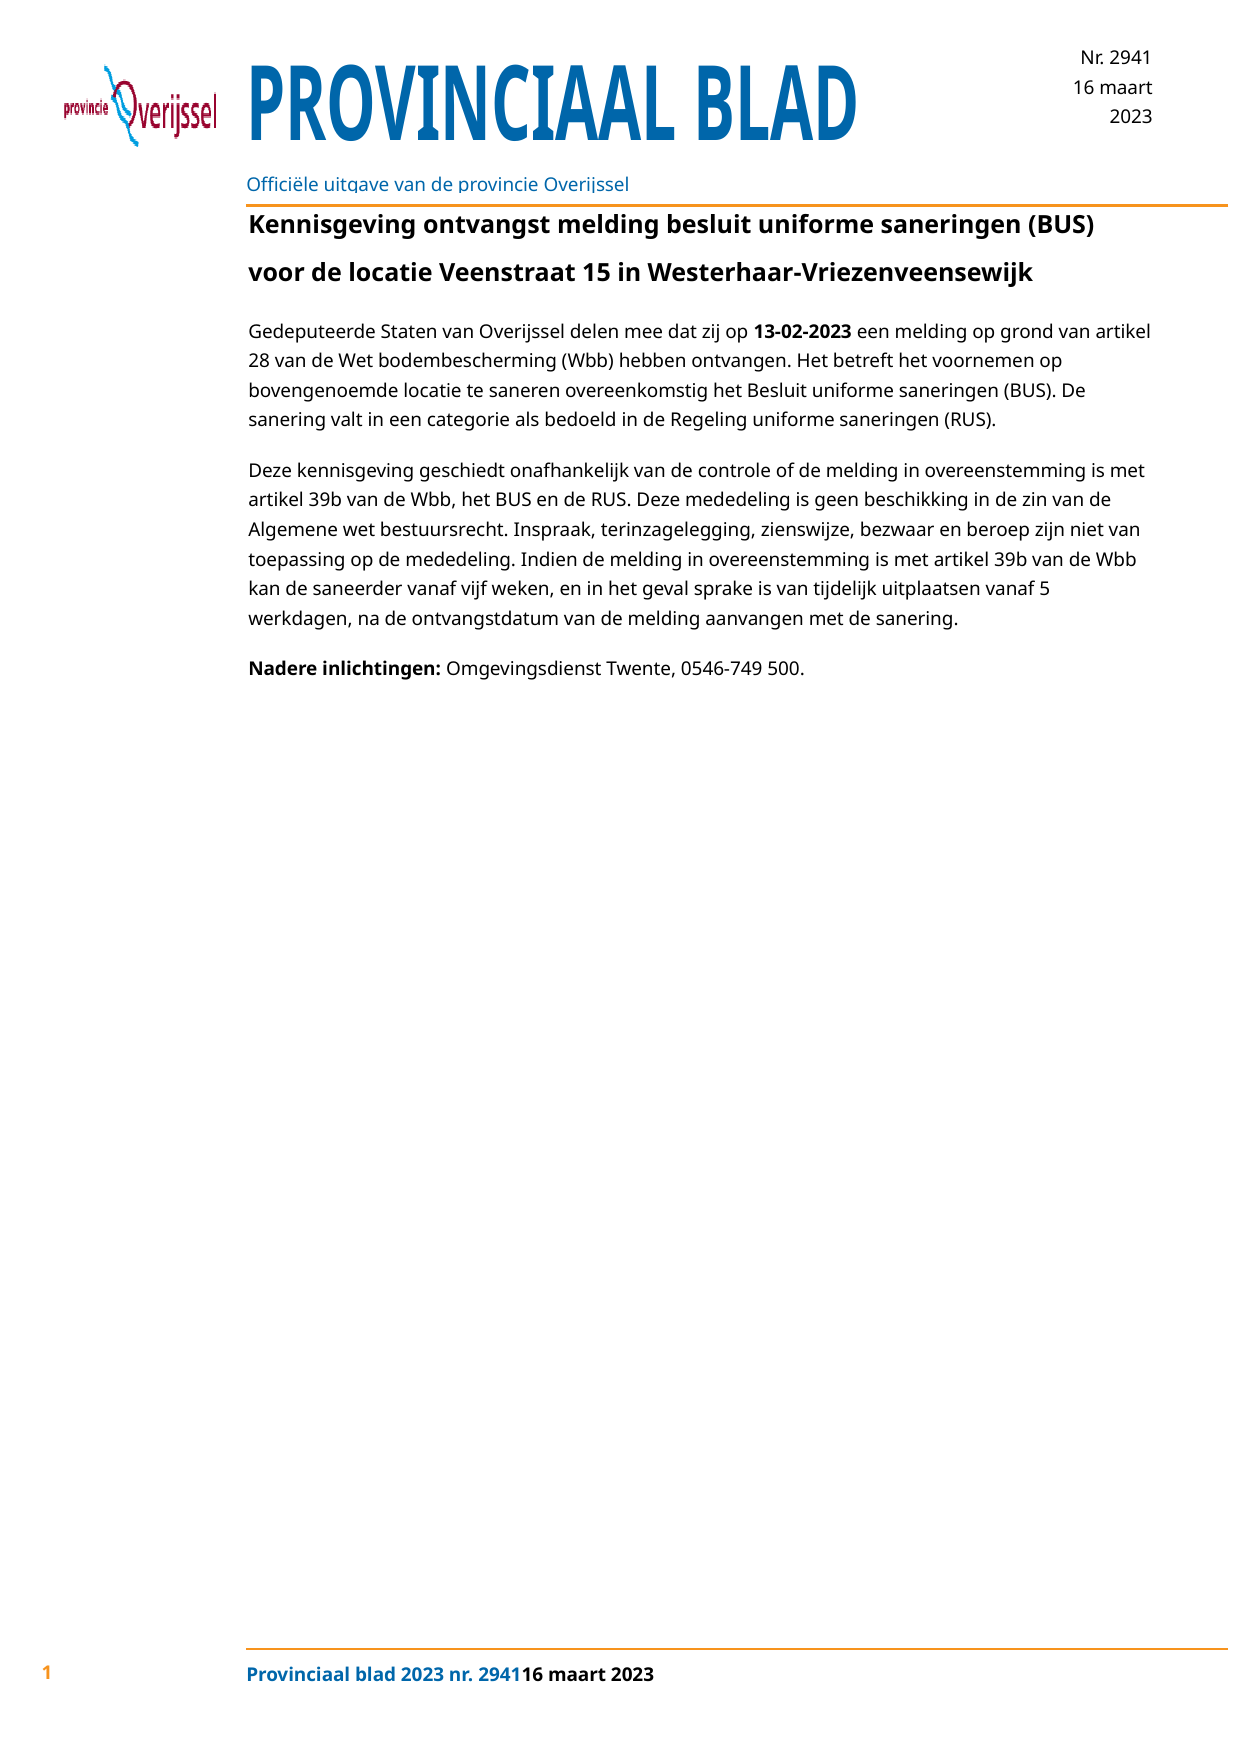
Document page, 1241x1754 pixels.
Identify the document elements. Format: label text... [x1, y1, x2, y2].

text Nadere inlichtingen: Omgevingsdienst Twente, 0546-749 500. [248, 655, 1152, 681]
text Kennisgeving ontvangst melding besluit uniforme saneringen (BUS) voor de locatie Veenstraat 15 in Westerhaar-Vriezenveensewijk [248, 207, 1152, 288]
picture [41, 47, 231, 172]
text Deze kennisgeving geschiedt onafhankelijk van de controle of de melding in overeenstemming is met artikel 39b van de Wbb, het BUS en de RUS. Deze mededeling is geen beschikking in de zin van de Algemene wet bestuursrecht. Inspraak, terinzagelegging, zienswijze, bezwaar en beroep zijn niet van toepassing op de mededeling. Indien de melding in overeenstemming is met artikel 39b van de Wbb kan de saneerder vanaf vijf weken, en in het geval sprake is van tijdelijk uitplaatsen vanaf 5 werkdagen, na de ontvangstdatum van de melding aanvangen met de sanering. [248, 457, 1152, 631]
text Gedeputeerde Staten van Overijssel delen mee dat zij op 13-02-2023 een melding op grond van artikel 28 van de Wet bodembescherming (Wbb) hebben ontvangen. Het betreft het voornemen op bovengenoemde locatie te saneren overeenkomstig het Besluit uniforme saneringen (BUS). De sanering valt in een categorie als bedoeld in de Regeling uniforme saneringen (RUS). [248, 318, 1152, 432]
